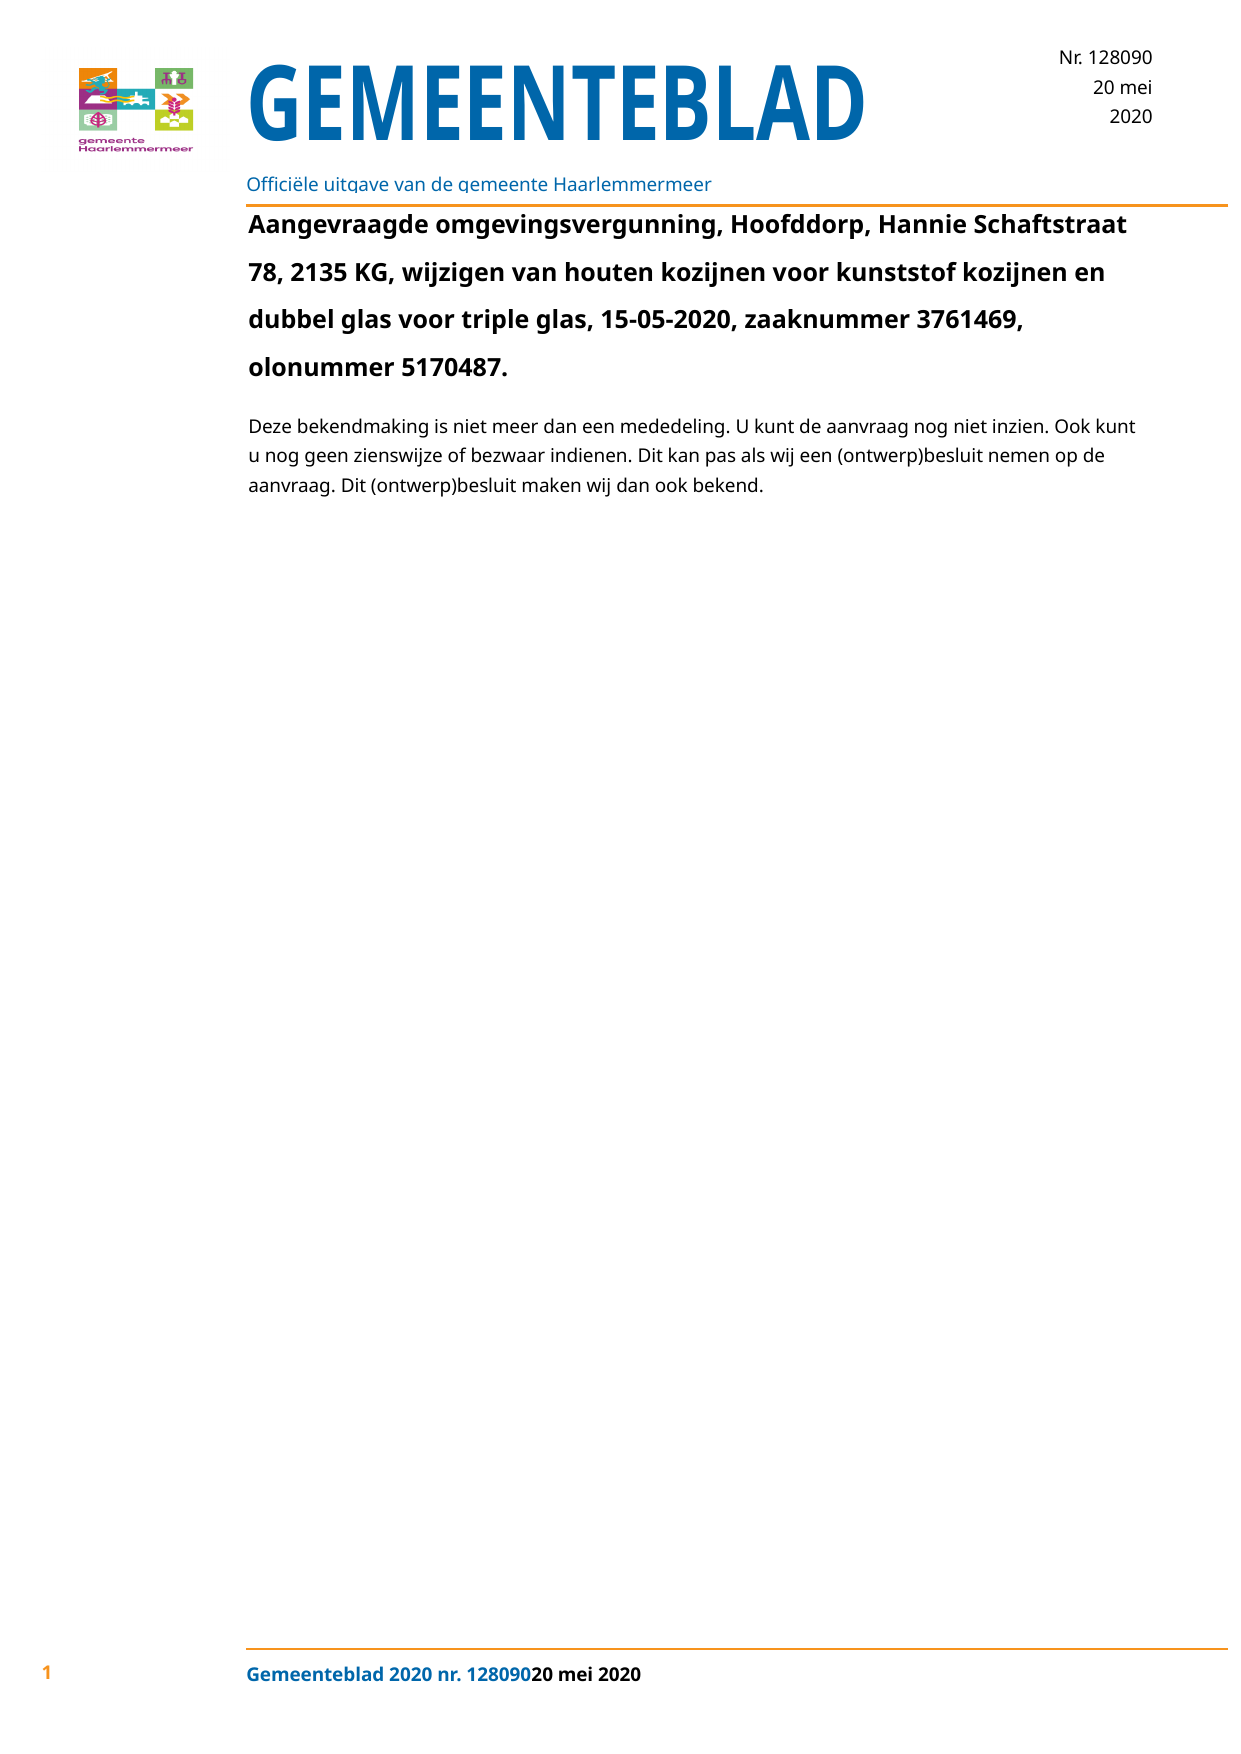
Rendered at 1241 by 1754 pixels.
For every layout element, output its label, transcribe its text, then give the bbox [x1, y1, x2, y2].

picture [41, 47, 231, 172]
text Deze bekendmaking is niet meer dan een mededeling. U kunt de aanvraag nog niet inzien. Ook kunt u nog geen zienswijze of bezwaar indienen. Dit kan pas als wij een (ontwerp)besluit nemen op de aanvraag. Dit (ontwerp)besluit maken wij dan ook bekend. [248, 413, 1152, 498]
text Aangevraagde omgevingsvergunning, Hoofddorp, Hannie Schaftstraat 78, 2135 KG, wijzigen van houten kozijnen voor kunststof kozijnen en dubbel glas voor triple glas, 15-05-2020, zaaknummer 3761469, olonummer 5170487. [248, 207, 1152, 384]
